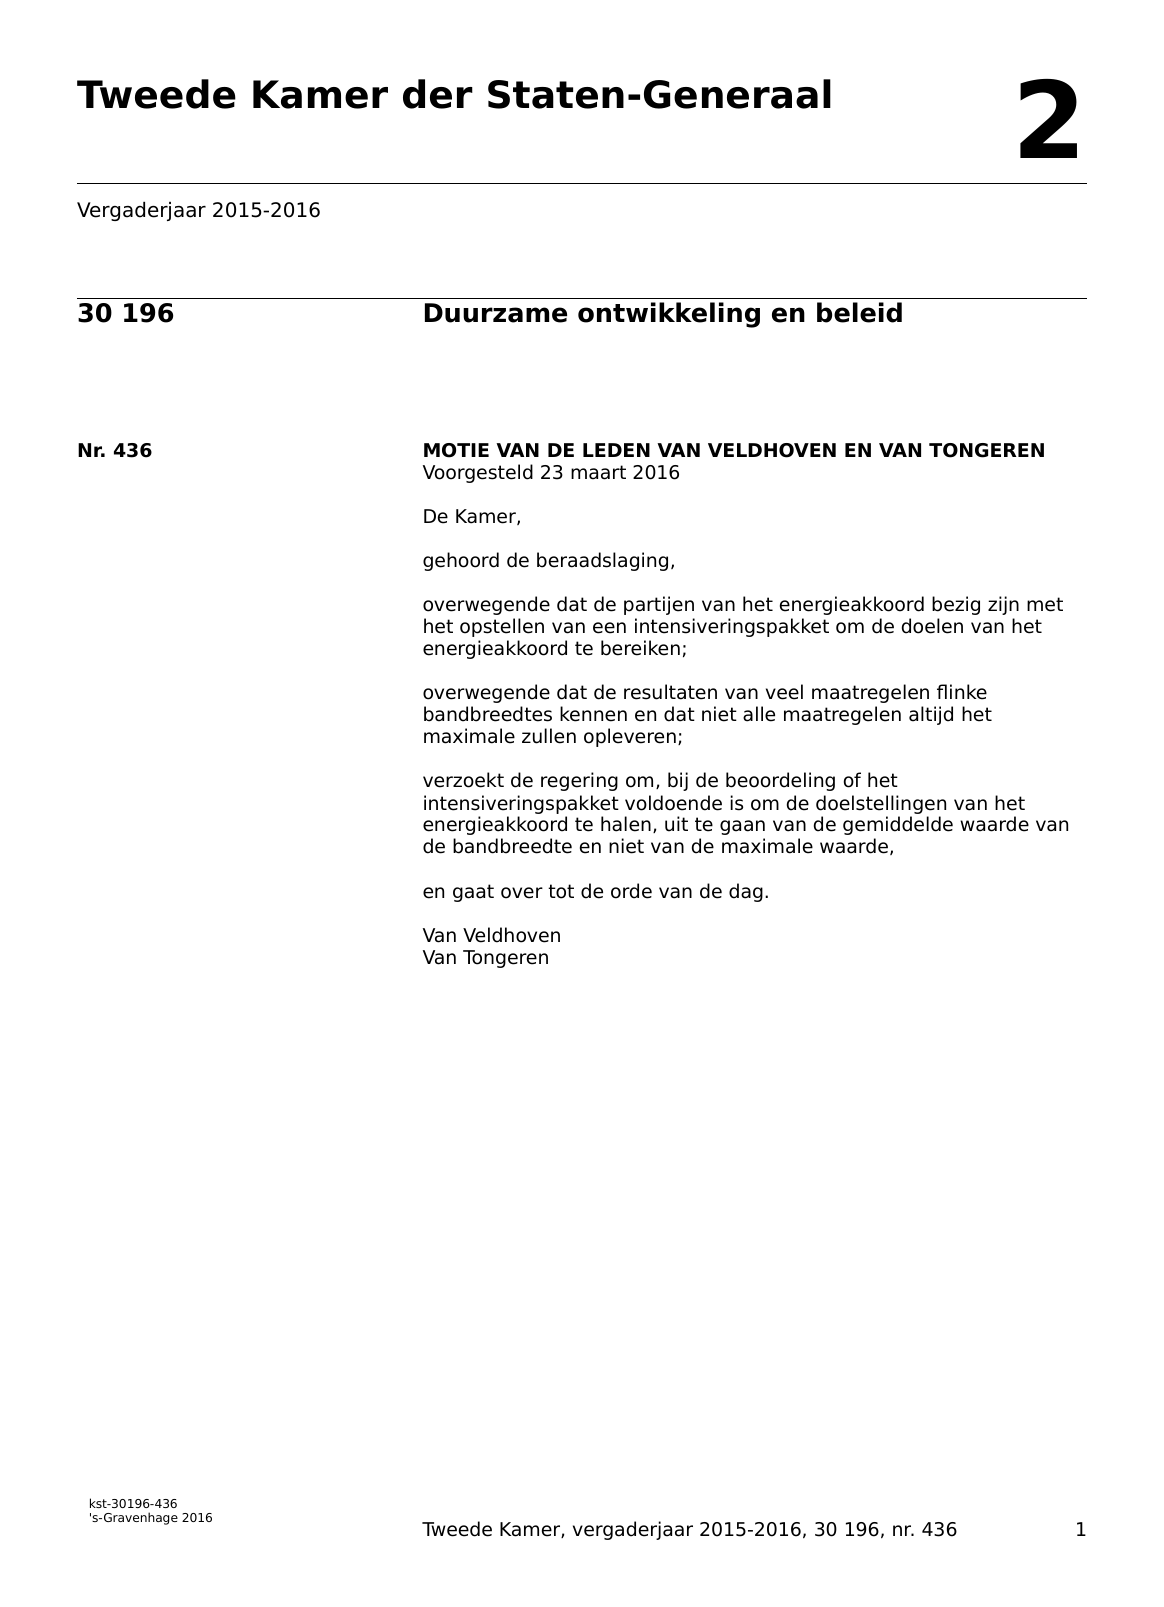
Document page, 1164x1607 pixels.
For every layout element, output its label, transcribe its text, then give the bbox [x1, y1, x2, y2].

text overwegende dat de partijen van het energieakkoord bezig zijn met het opstellen van een intensiveringspakket om de doelen van het energieakkoord te bereiken; [422, 594, 1087, 660]
text 's-Gravenhage 2016 [88, 1511, 323, 1525]
text gehoord de beraadslaging, [422, 550, 1087, 572]
text overwegende dat de resultaten van veel maatregelen flinke bandbreedtes kennen en dat niet alle maatregelen altijd het maximale zullen opleveren; [422, 682, 1087, 748]
subtitle 30 196 Duurzame ontwikkeling en beleid [77, 299, 1087, 329]
text Van Tongeren [422, 947, 1087, 969]
text Van Veldhoven [422, 925, 1087, 947]
text Voorgesteld 23 maart 2016 [422, 462, 1087, 484]
subtitle Nr. 436 MOTIE VAN DE LEDEN VAN VELDHOVEN EN VAN TONGEREN [77, 440, 1087, 462]
text De Kamer, [422, 506, 1087, 528]
text verzoekt de regering om, bij de beoordeling of het intensiveringspakket voldoende is om de doelstellingen van het energieakkoord te halen, uit te gaan van de gemiddelde waarde van de bandbreedte en niet van de maximale waarde, [422, 770, 1087, 858]
text en gaat over tot de orde van de dag. [422, 881, 1087, 902]
table_cell Vergaderjaar 2015-2016 [77, 184, 1087, 298]
table_header 2 [886, 59, 1087, 183]
text kst-30196-436 [88, 1497, 323, 1511]
table_header Tweede Kamer der Staten-Generaal [77, 59, 886, 183]
